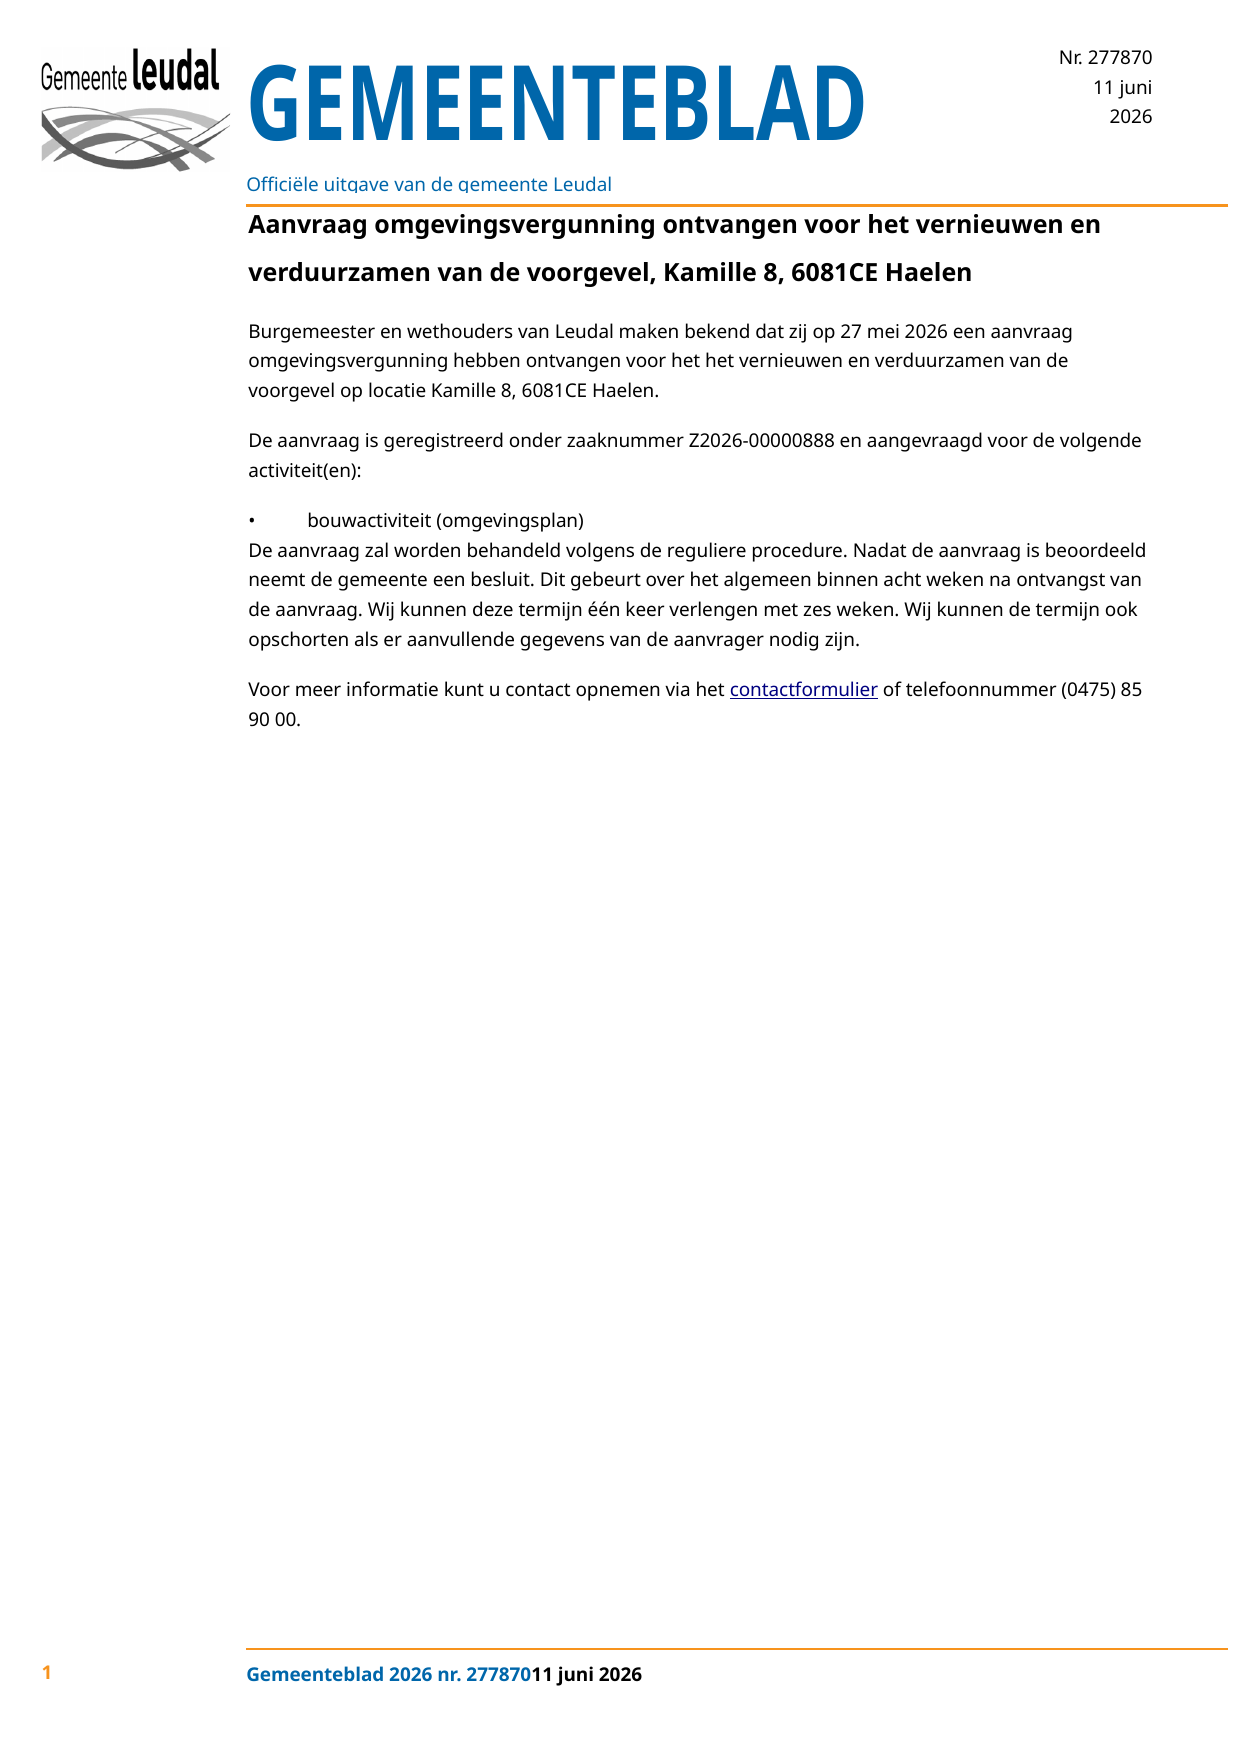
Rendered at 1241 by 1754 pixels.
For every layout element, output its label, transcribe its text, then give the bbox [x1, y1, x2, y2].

text Aanvraag omgevingsvergunning ontvangen voor het vernieuwen en verduurzamen van de voorgevel, Kamille 8, 6081CE Haelen [248, 207, 1152, 288]
text Voor meer informatie kunt u contact opnemen via het contactformulier of telefoonnummer (0475) 85 90 00. [248, 676, 1152, 732]
list bouwactiviteit (omgevingsplan) [248, 507, 1152, 533]
picture [41, 47, 231, 172]
text De aanvraag zal worden behandeld volgens de reguliere procedure. Nadat de aanvraag is beoordeeld neemt de gemeente een besluit. Dit gebeurt over het algemeen binnen acht weken na ontvangst van de aanvraag. Wij kunnen deze termijn één keer verlengen met zes weken. Wij kunnen de termijn ook opschorten als er aanvullende gegevens van de aanvrager nodig zijn. [248, 537, 1152, 652]
text Burgemeester en wethouders van Leudal maken bekend dat zij op 27 mei 2026 een aanvraag omgevingsvergunning hebben ontvangen voor het het vernieuwen en verduurzamen van de voorgevel op locatie Kamille 8, 6081CE Haelen. [248, 318, 1152, 403]
text De aanvraag is geregistreerd onder zaaknummer Z2026-00000888 en aangevraagd voor de volgende activiteit(en): [248, 427, 1152, 483]
